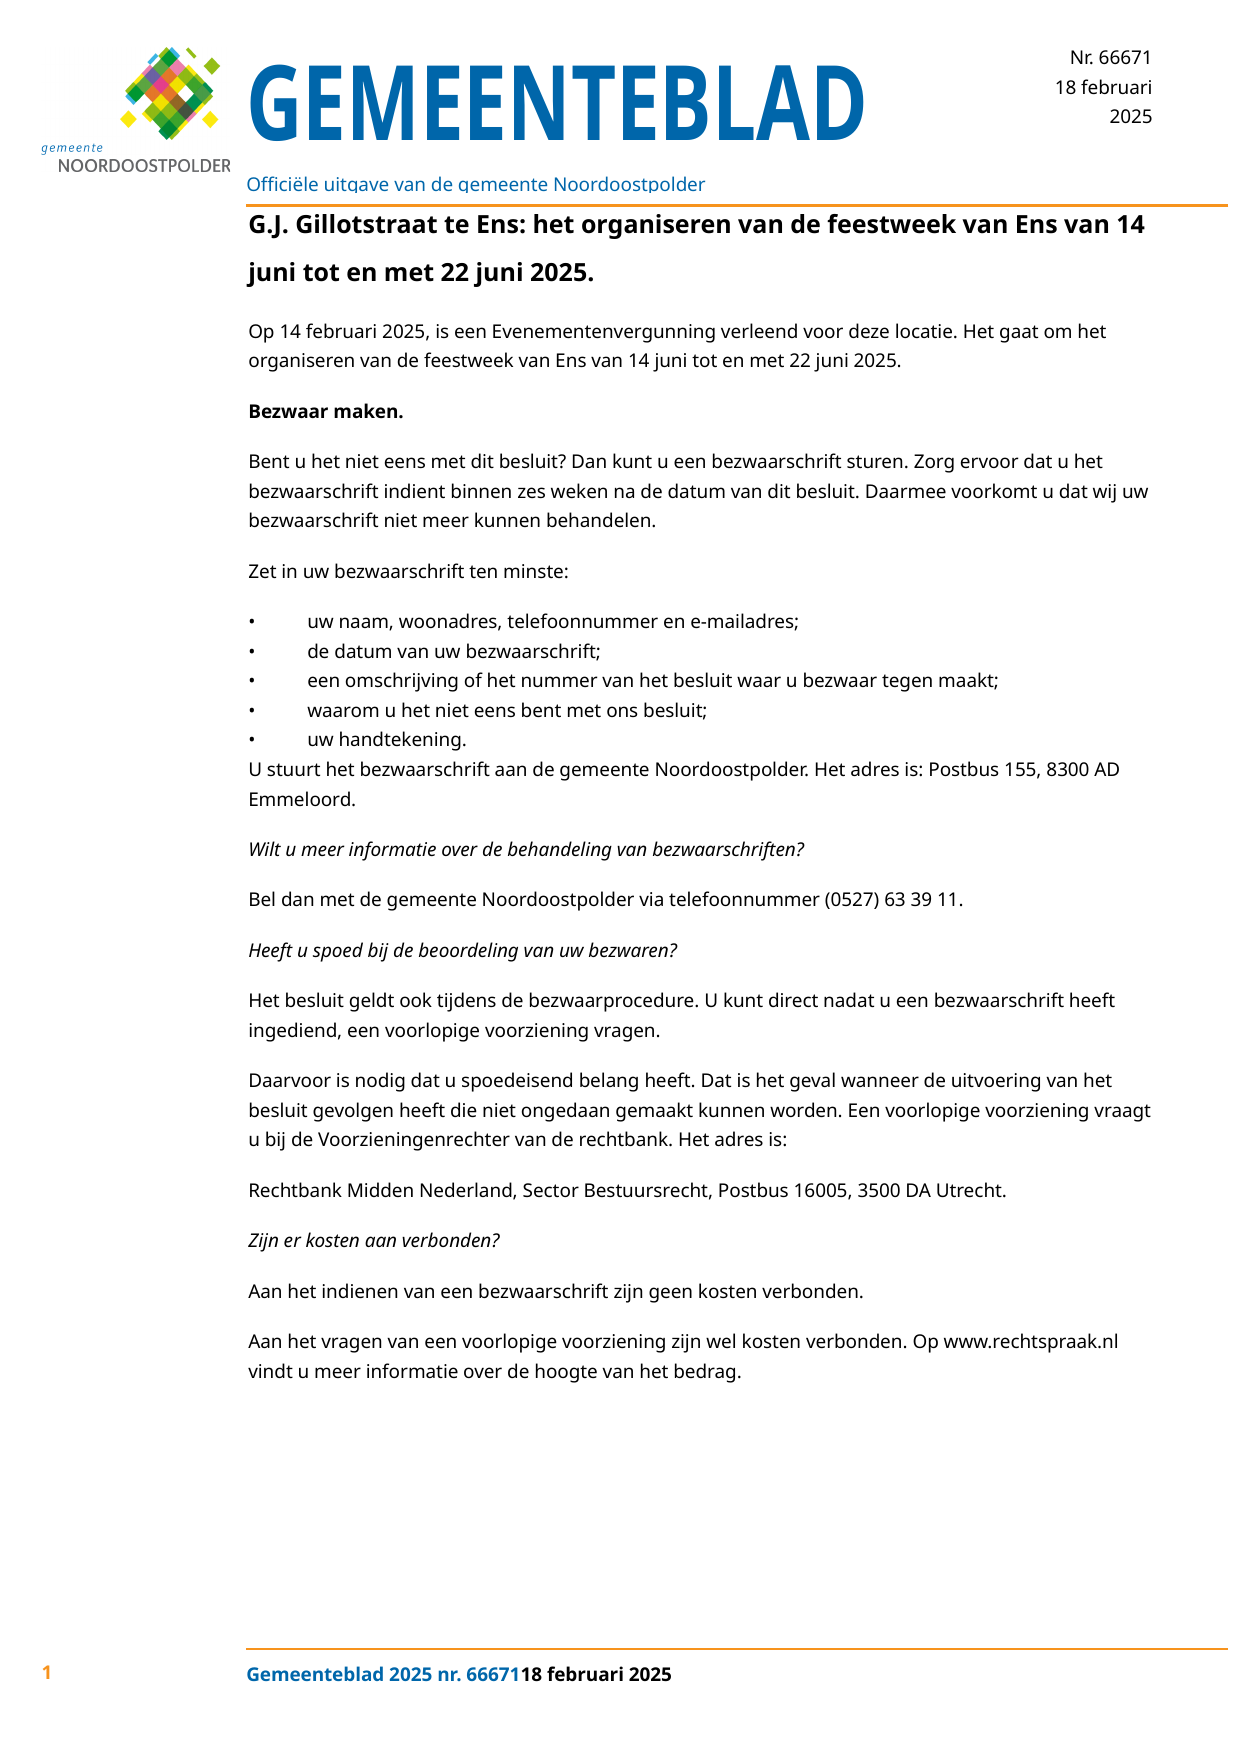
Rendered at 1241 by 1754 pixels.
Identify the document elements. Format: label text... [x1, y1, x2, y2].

text Aan het vragen van een voorlopige voorziening zijn wel kosten verbonden. Op www.rechtspraak.nl vindt u meer informatie over de hoogte van het bedrag. [248, 1328, 1152, 1384]
text Heeft u spoed bij de beoordeling van uw bezwaren? [248, 937, 1152, 963]
list de datum van uw bezwaarschrift; [248, 638, 1152, 664]
picture [41, 47, 231, 172]
text U stuurt het bezwaarschrift aan de gemeente Noordoostpolder. Het adres is: Postbus 155, 8300 AD Emmeloord. [248, 756, 1152, 812]
text Zet in uw bezwaarschrift ten minste: [248, 558, 1152, 584]
text Aan het indienen van een bezwaarschrift zijn geen kosten verbonden. [248, 1278, 1152, 1304]
text Rechtbank Midden Nederland, Sector Bestuursrecht, Postbus 16005, 3500 DA Utrecht. [248, 1177, 1152, 1203]
text Daarvoor is nodig dat u spoedeisend belang heeft. Dat is het geval wanneer de uitvoering van het besluit gevolgen heeft die niet ongedaan gemaakt kunnen worden. Een voorlopige voorziening vraagt u bij de Voorzieningenrechter van de rechtbank. Het adres is: [248, 1067, 1152, 1152]
text Zijn er kosten aan verbonden? [248, 1227, 1152, 1253]
text Op 14 februari 2025, is een Evenementenvergunning verleend voor deze locatie. Het gaat om het organiseren van de feestweek van Ens van 14 juni tot en met 22 juni 2025. [248, 318, 1152, 373]
list een omschrijving of het nummer van het besluit waar u bezwaar tegen maakt; [248, 667, 1152, 693]
text G.J. Gillotstraat te Ens: het organiseren van de feestweek van Ens van 14 juni tot en met 22 juni 2025. [248, 207, 1152, 288]
list uw naam, woonadres, telefoonnummer en e-mailadres; [248, 608, 1152, 634]
text Bent u het niet eens met dit besluit? Dan kunt u een bezwaarschrift sturen. Zorg ervoor dat u het bezwaarschrift indient binnen zes weken na de datum van dit besluit. Daarmee voorkomt u dat wij uw bezwaarschrift niet meer kunnen behandelen. [248, 448, 1152, 533]
text Het besluit geldt ook tijdens de bezwaarprocedure. U kunt direct nadat u een bezwaarschrift heeft ingediend, een voorlopige voorziening vragen. [248, 987, 1152, 1043]
text Bel dan met de gemeente Noordoostpolder via telefoonnummer (0527) 63 39 11. [248, 887, 1152, 912]
list uw handtekening. [248, 727, 1152, 752]
text Wilt u meer informatie over de behandeling van bezwaarschriften? [248, 836, 1152, 862]
list waarom u het niet eens bent met ons besluit; [248, 697, 1152, 723]
text Bezwaar maken. [248, 398, 1152, 424]
